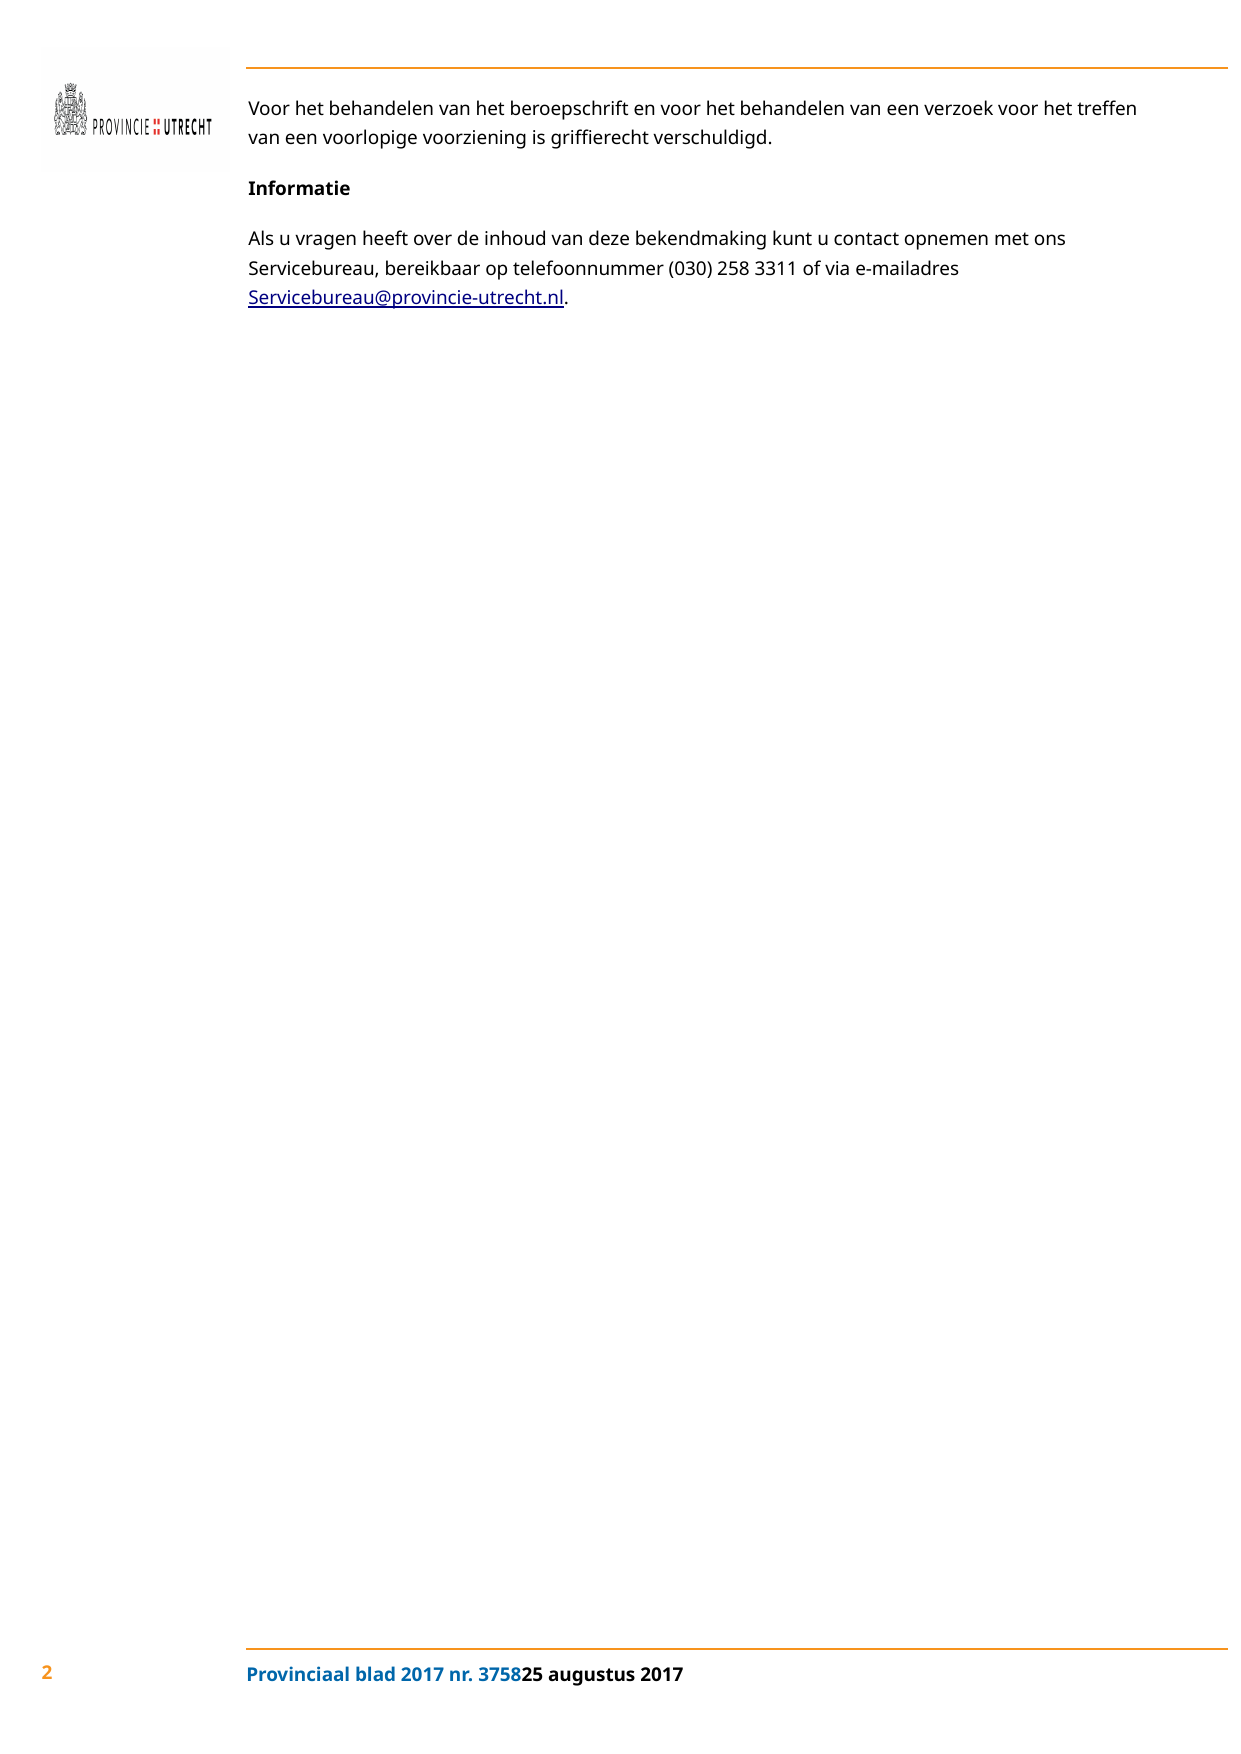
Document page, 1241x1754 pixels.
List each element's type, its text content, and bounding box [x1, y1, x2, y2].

text Voor het behandelen van het beroepschrift en voor het behandelen van een verzoek voor het treffen van een voorlopige voorziening is griffierecht verschuldigd. [248, 95, 1152, 150]
picture [41, 47, 231, 172]
text Als u vragen heeft over de inhoud van deze bekendmaking kunt u contact opnemen met ons Servicebureau, bereikbaar op telefoonnummer (030) 258 3311 of via e-mailadres Servicebureau@provincie-utrecht.nl. [248, 225, 1152, 310]
text Informatie [248, 175, 1152, 201]
